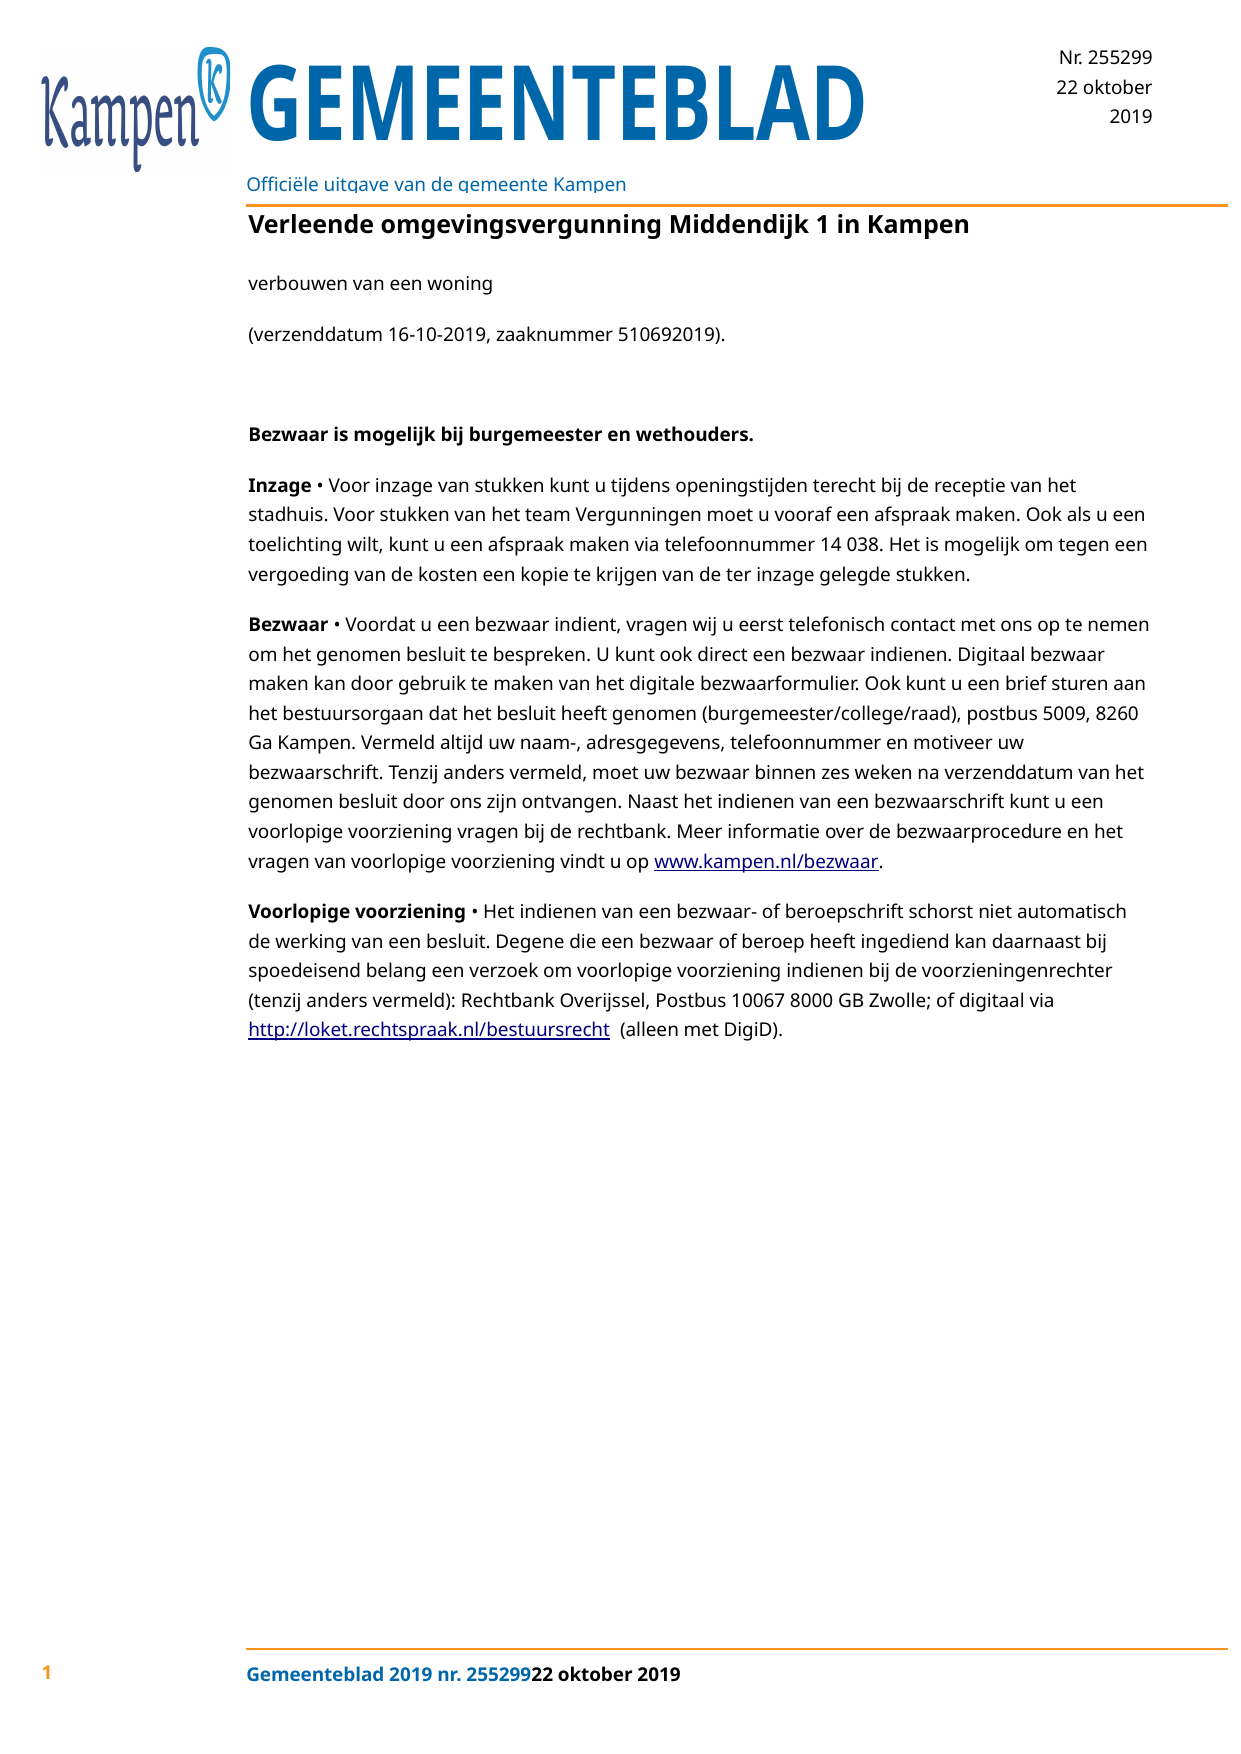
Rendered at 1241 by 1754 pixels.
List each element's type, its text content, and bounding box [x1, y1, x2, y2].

text Verleende omgevingsvergunning Middendijk 1 in Kampen [248, 207, 1152, 241]
picture [41, 47, 231, 172]
text verbouwen van een woning [248, 270, 1152, 296]
text Voorlopige voorziening • Het indienen van een bezwaar- of beroepschrift schorst niet automatisch de werking van een besluit. Degene die een bezwaar of beroep heeft ingediend kan daarnaast bij spoedeisend belang een verzoek om voorlopige voorziening indienen bij de voorzieningenrechter (tenzij anders vermeld): Rechtbank Overijssel, Postbus 10067 8000 GB Zwolle; of digitaal via http://loket.rechtspraak.nl/bestuursrecht (alleen met DigiD). [248, 898, 1152, 1042]
text Inzage • Voor inzage van stukken kunt u tijdens openingstijden terecht bij de receptie van het stadhuis. Voor stukken van het team Vergunningen moet u vooraf een afspraak maken. Ook als u een toelichting wilt, kunt u een afspraak maken via telefoonnummer 14 038. Het is mogelijk om tegen een vergoeding van de kosten een kopie te krijgen van de ter inzage gelegde stukken. [248, 472, 1152, 586]
text (verzenddatum 16-10-2019, zaaknummer 510692019). [248, 321, 1152, 346]
text Bezwaar is mogelijk bij burgemeester en wethouders. [248, 422, 1152, 447]
text Bezwaar • Voordat u een bezwaar indient, vragen wij u eerst telefonisch contact met ons op te nemen om het genomen besluit te bespreken. U kunt ook direct een bezwaar indienen. Digitaal bezwaar maken kan door gebruik te maken van het digitale bezwaarformulier. Ook kunt u een brief sturen aan het bestuursorgaan dat het besluit heeft genomen (burgemeester/college/raad), postbus 5009, 8260 Ga Kampen. Vermeld altijd uw naam-, adresgegevens, telefoonnummer en motiveer uw bezwaarschrift. Tenzij anders vermeld, moet uw bezwaar binnen zes weken na verzenddatum van het genomen besluit door ons zijn ontvangen. Naast het indienen van een bezwaarschrift kunt u een voorlopige voorziening vragen bij de rechtbank. Meer informatie over de bezwaarprocedure en het vragen van voorlopige voorziening vindt u op www.kampen.nl/bezwaar. [248, 611, 1152, 873]
